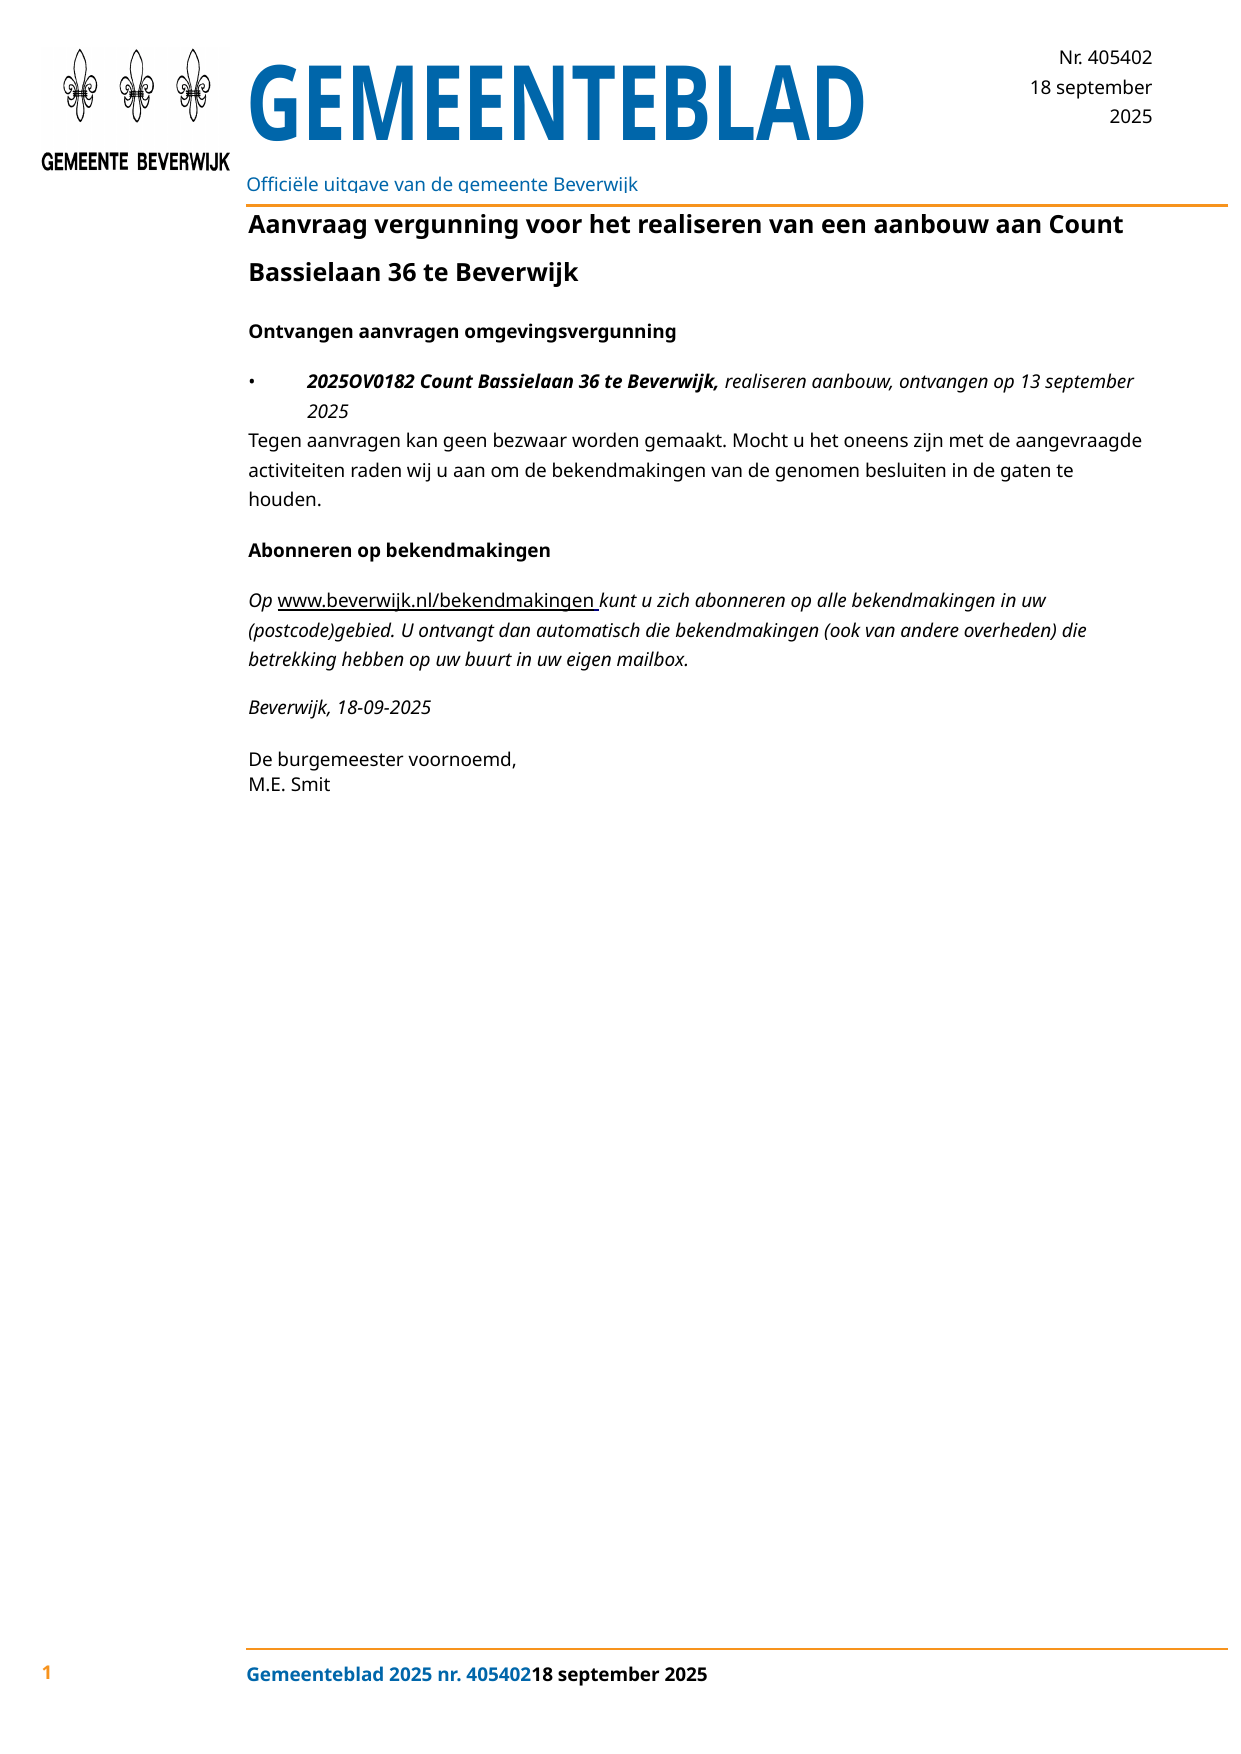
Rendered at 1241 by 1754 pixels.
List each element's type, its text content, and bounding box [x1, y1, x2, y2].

list 2025OV0182 Count Bassielaan 36 te Beverwijk, realiseren aanbouw, ontvangen op 13 september 2025 [248, 368, 1152, 424]
text Op www.beverwijk.nl/bekendmakingen kunt u zich abonneren op alle bekendmakingen in uw (postcode)gebied. U ontvangt dan automatisch die bekendmakingen (ook van andere overheden) die betrekking hebben op uw buurt in uw eigen mailbox. [248, 587, 1152, 672]
text M.E. Smit [248, 772, 1152, 797]
picture [41, 47, 231, 172]
text De burgemeester voornoemd, [248, 746, 1152, 772]
text Aanvraag vergunning voor het realiseren van een aanbouw aan Count Bassielaan 36 te Beverwijk [248, 207, 1152, 288]
text Abonneren op bekendmakingen [248, 537, 1152, 563]
text Ontvangen aanvragen omgevingsvergunning [248, 318, 1152, 344]
text Tegen aanvragen kan geen bezwaar worden gemaakt. Mocht u het oneens zijn met de aangevraagde activiteiten raden wij u aan om de bekendmakingen van de genomen besluiten in de gaten te houden. [248, 427, 1152, 512]
text Beverwijk, 18-09-2025 [248, 694, 1152, 720]
